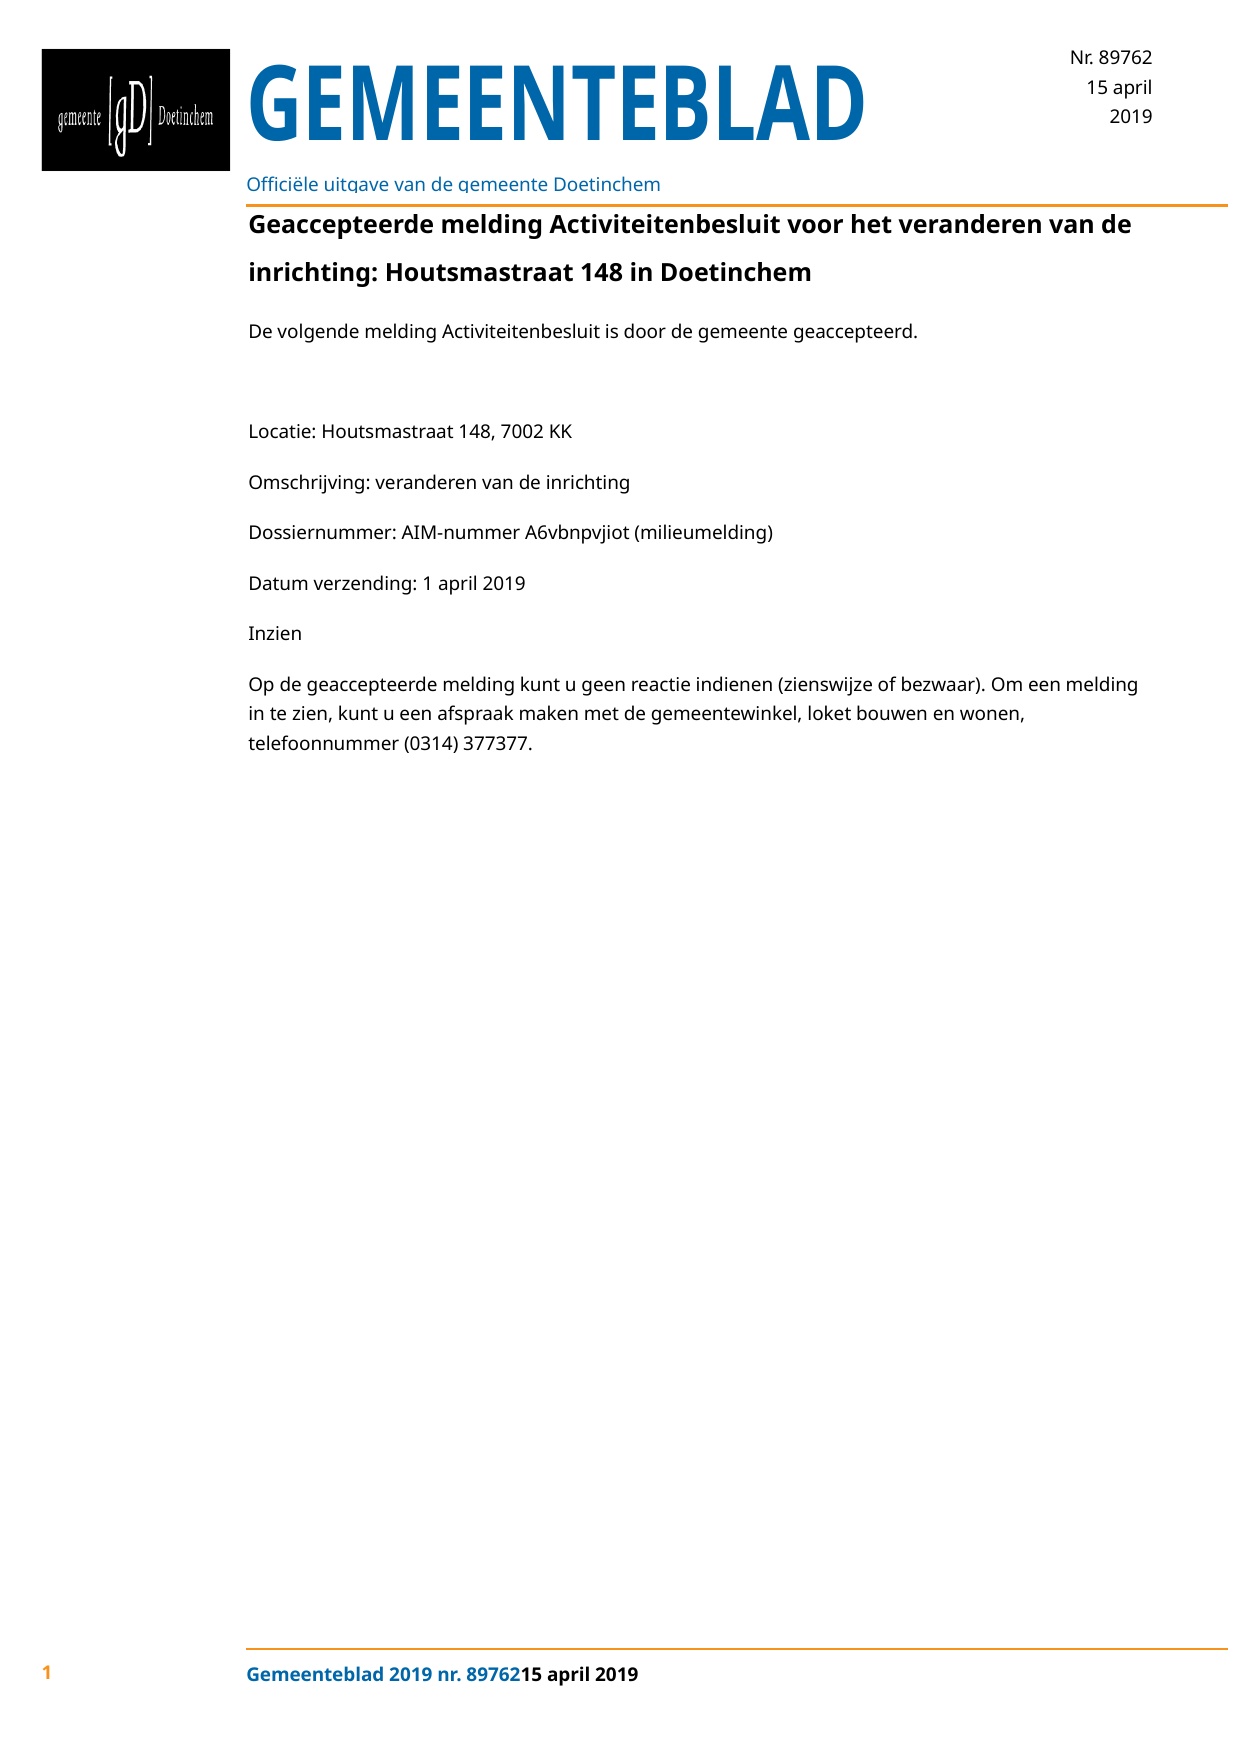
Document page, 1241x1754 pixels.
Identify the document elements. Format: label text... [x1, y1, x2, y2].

picture [41, 47, 231, 172]
text Inzien [248, 620, 1152, 646]
text Geaccepteerde melding Activiteitenbesluit voor het veranderen van de inrichting: Houtsmastraat 148 in Doetinchem [248, 207, 1152, 288]
text Omschrijving: veranderen van de inrichting [248, 469, 1152, 495]
text Op de geaccepteerde melding kunt u geen reactie indienen (zienswijze of bezwaar). Om een melding in te zien, kunt u een afspraak maken met de gemeentewinkel, loket bouwen en wonen, telefoonnummer (0314) 377377. [248, 671, 1152, 756]
text Dossiernummer: AIM-nummer A6vbnpvjiot (milieumelding) [248, 519, 1152, 545]
text Datum verzending: 1 april 2019 [248, 570, 1152, 596]
text Locatie: Houtsmastraat 148, 7002 KK [248, 419, 1152, 444]
text De volgende melding Activiteitenbesluit is door de gemeente geaccepteerd. [248, 318, 1152, 344]
